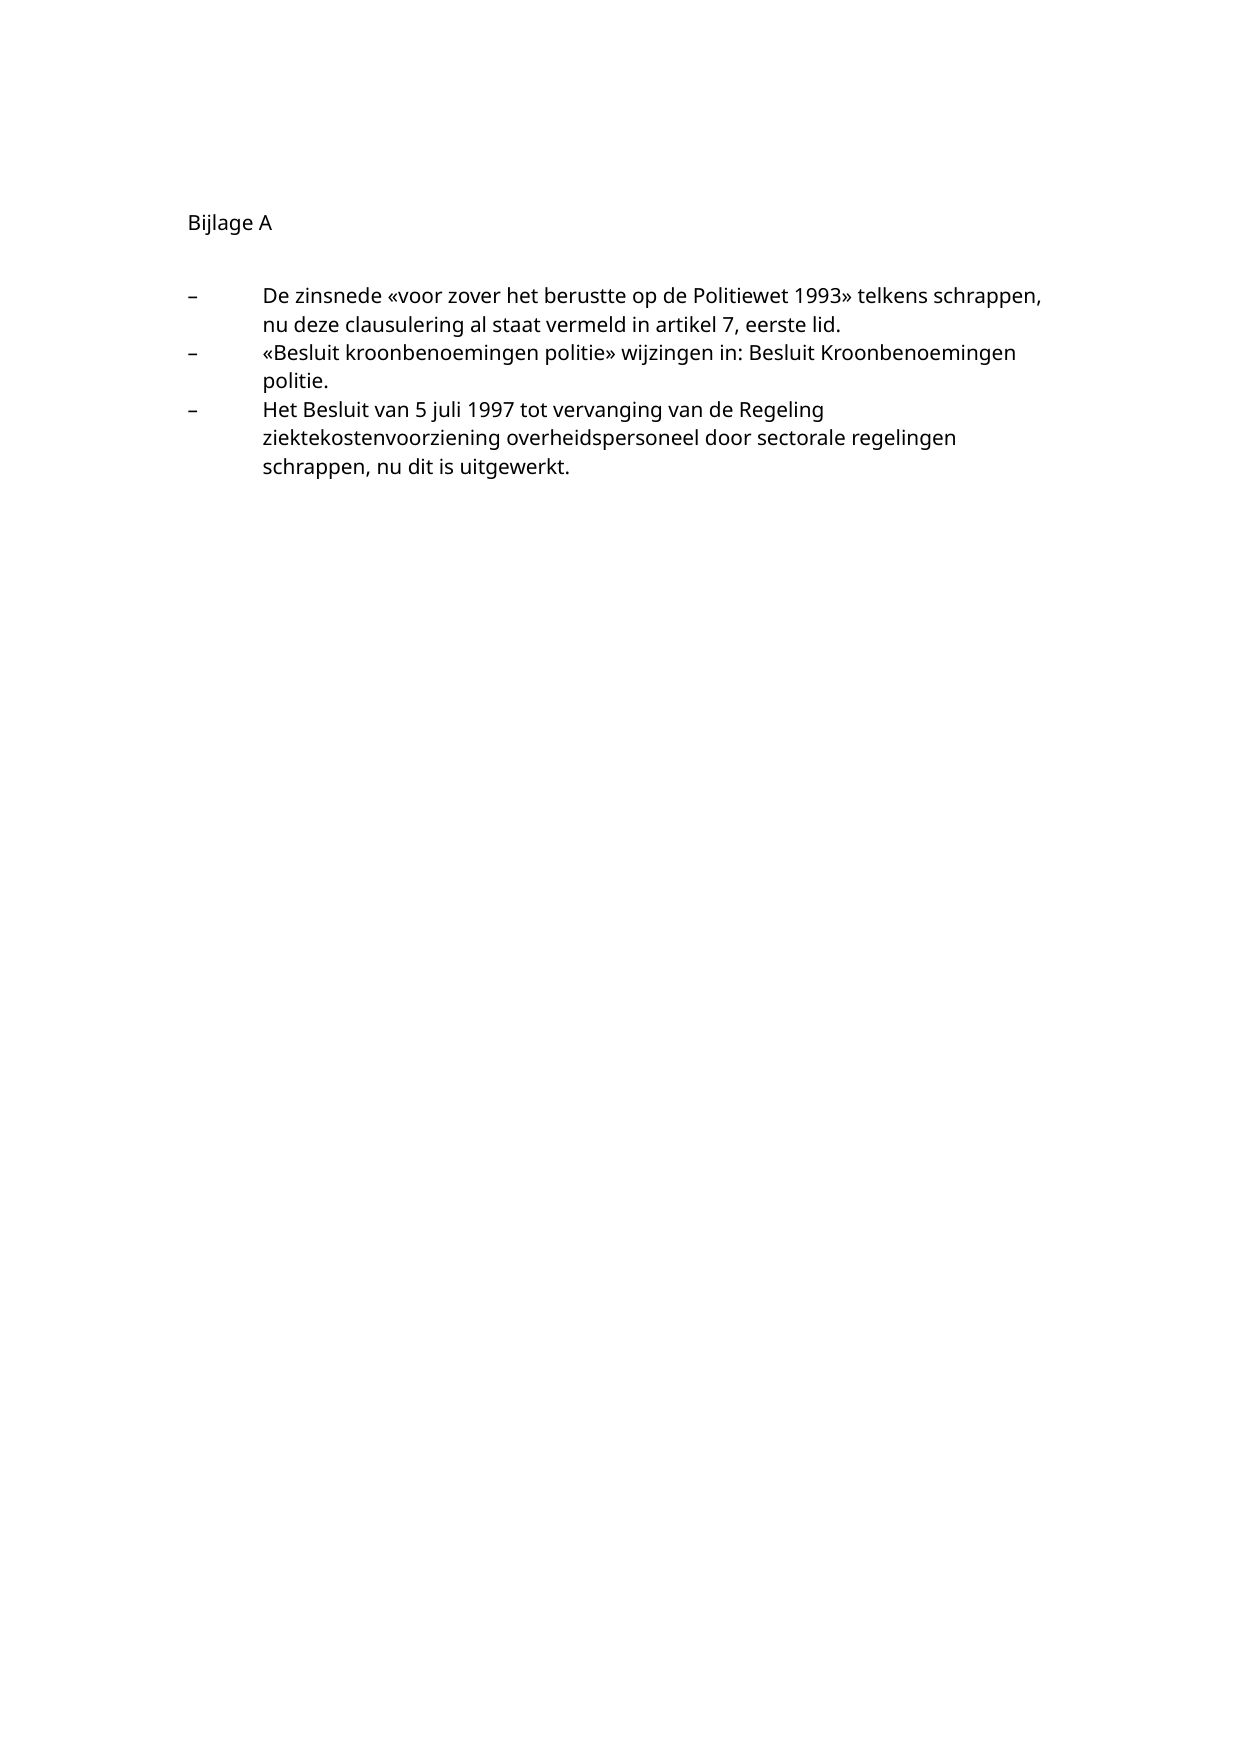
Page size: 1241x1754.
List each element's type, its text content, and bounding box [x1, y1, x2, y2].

list Het Besluit van 5 juli 1997 tot vervanging van de Regeling ziektekostenvoorziening overheidspersoneel door sectorale regelingen schrappen, nu dit is uitgewerkt. [187, 395, 1053, 480]
subtitle Bijlage A [187, 208, 1053, 236]
list «Besluit kroonbenoemingen politie» wijzingen in: Besluit Kroonbenoemingen politie. [187, 338, 1053, 395]
list De zinsnede «voor zover het berustte op de Politiewet 1993» telkens schrappen, nu deze clausulering al staat vermeld in artikel 7, eerste lid. [187, 281, 1053, 338]
